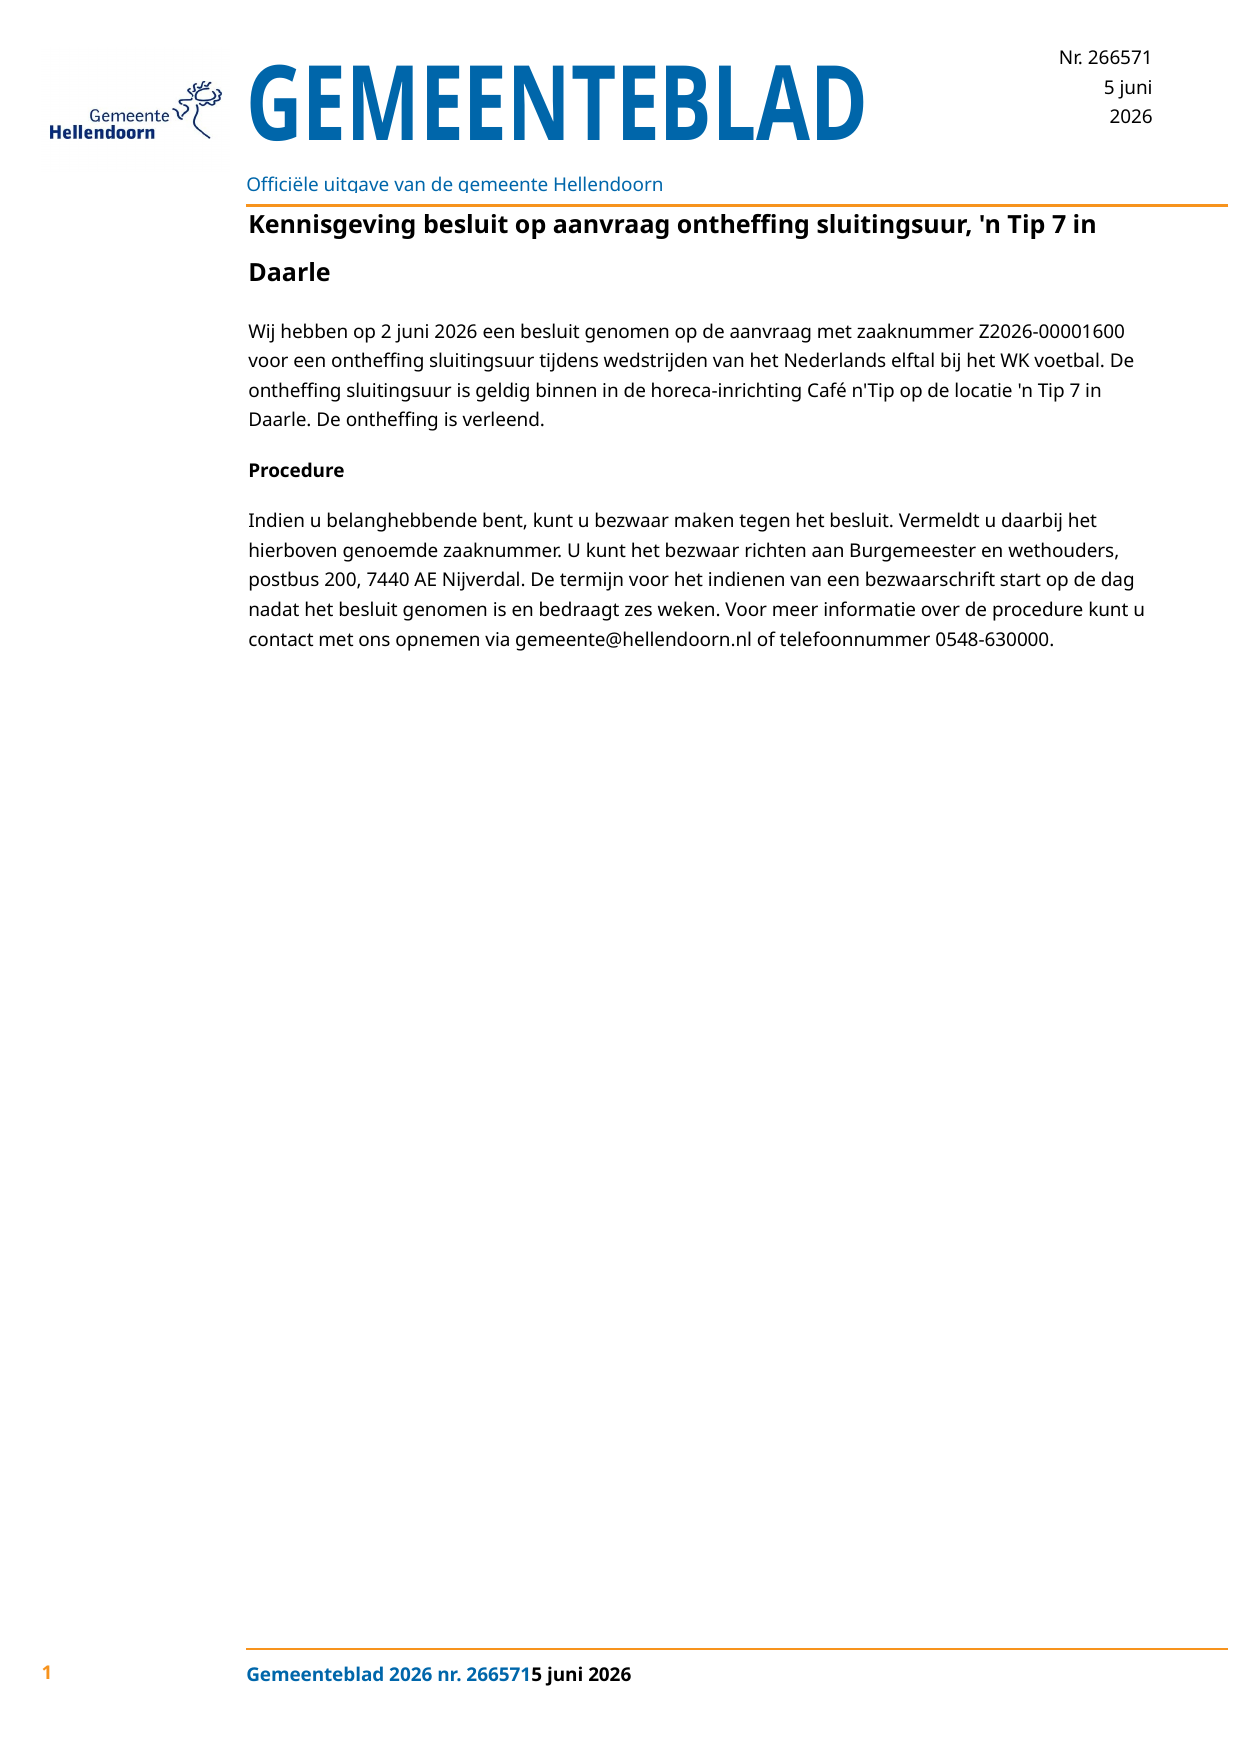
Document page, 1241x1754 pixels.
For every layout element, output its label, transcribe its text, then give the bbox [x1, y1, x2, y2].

text Indien u belanghebbende bent, kunt u bezwaar maken tegen het besluit. Vermeldt u daarbij het hierboven genoemde zaaknummer. U kunt het bezwaar richten aan Burgemeester en wethouders, postbus 200, 7440 AE Nijverdal. De termijn voor het indienen van een bezwaarschrift start op de dag nadat het besluit genomen is en bedraagt zes weken. Voor meer informatie over de procedure kunt u contact met ons opnemen via gemeente@hellendoorn.nl of telefoonnummer 0548-630000. [248, 507, 1152, 652]
picture [41, 47, 231, 172]
text Procedure [248, 457, 1152, 483]
text Wij hebben op 2 juni 2026 een besluit genomen op de aanvraag met zaaknummer Z2026-00001600 voor een ontheffing sluitingsuur tijdens wedstrijden van het Nederlands elftal bij het WK voetbal. De ontheffing sluitingsuur is geldig binnen in de horeca-inrichting Café n'Tip op de locatie 'n Tip 7 in Daarle. De ontheffing is verleend. [248, 318, 1152, 432]
text Kennisgeving besluit op aanvraag ontheffing sluitingsuur, 'n Tip 7 in Daarle [248, 207, 1152, 288]
